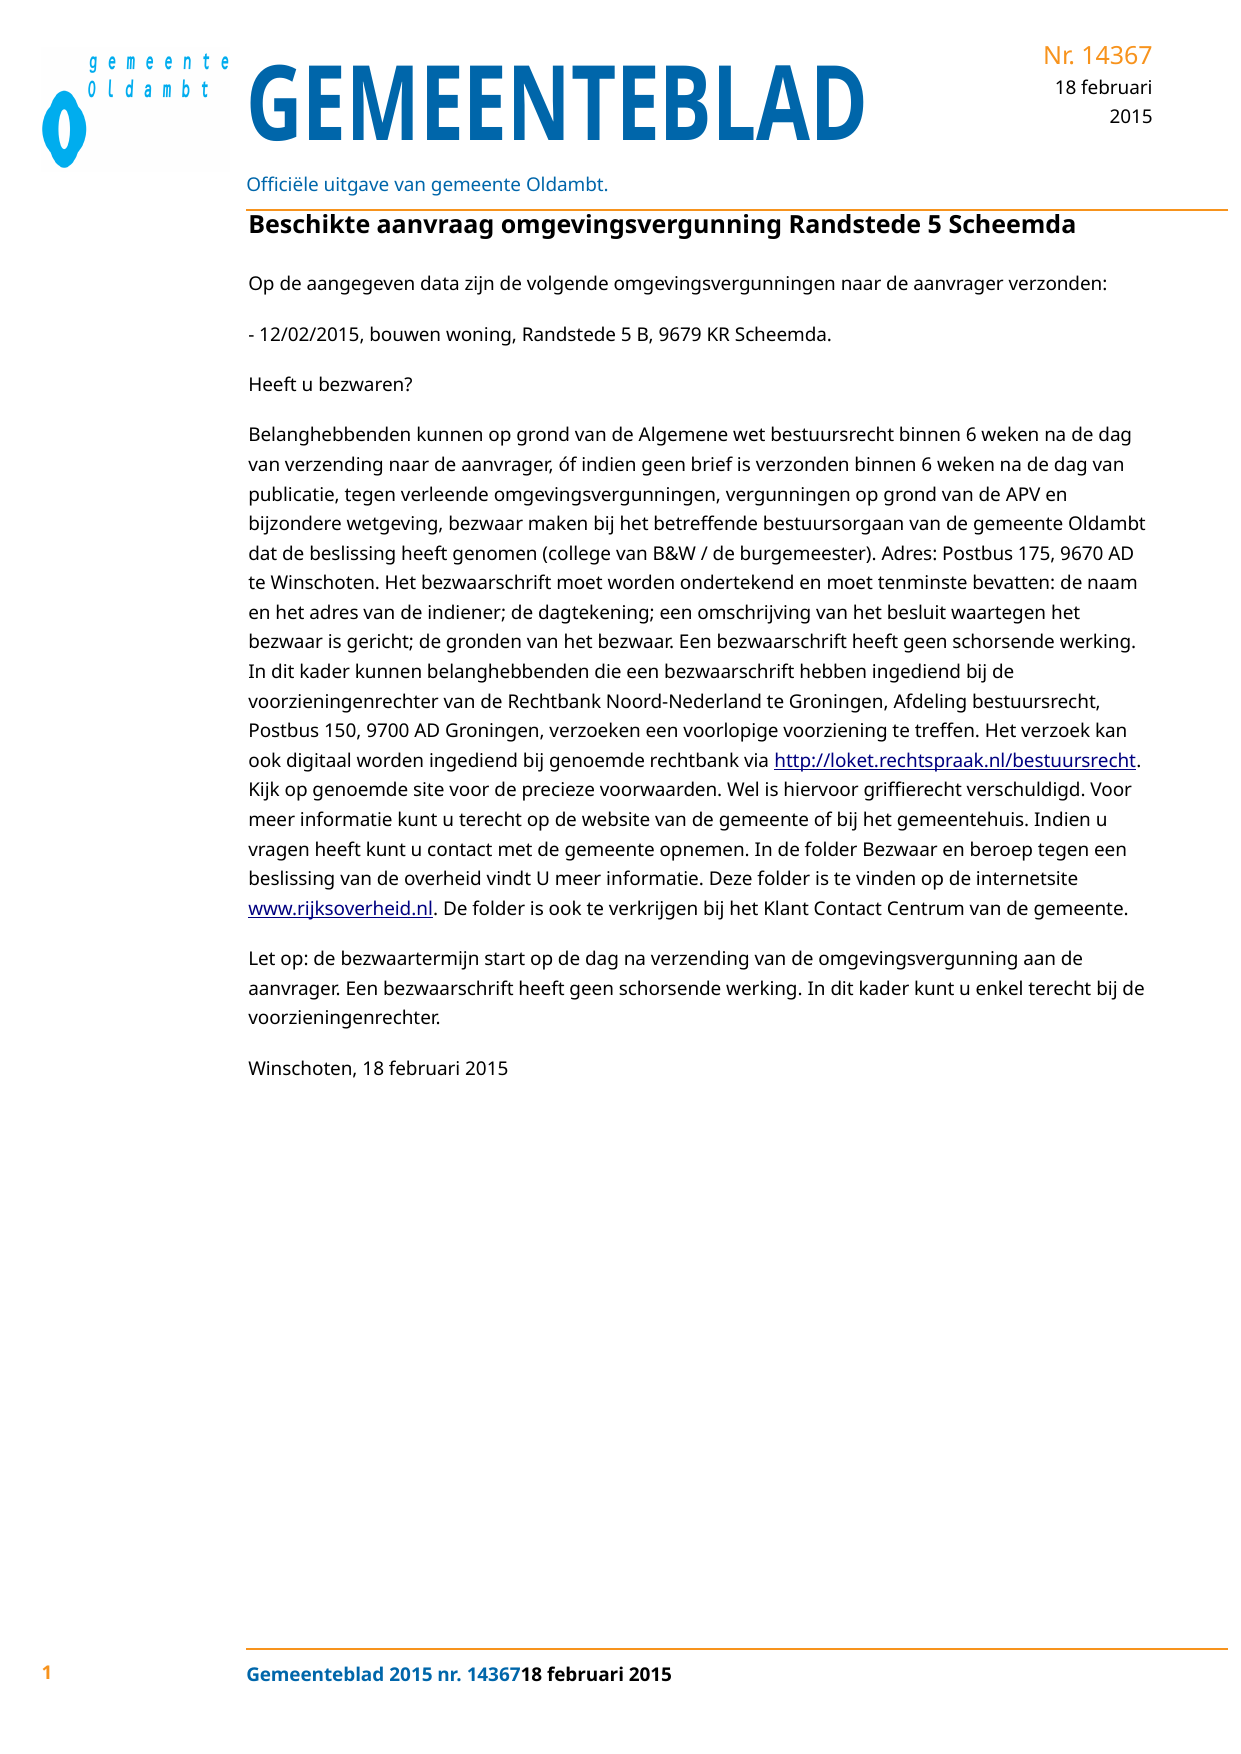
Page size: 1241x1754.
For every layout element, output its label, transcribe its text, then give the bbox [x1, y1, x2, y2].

text Winschoten, 18 februari 2015 [248, 1055, 1152, 1081]
text Beschikte aanvraag omgevingsvergunning Randstede 5 Scheemda [248, 211, 1152, 241]
text Belanghebbenden kunnen op grond van de Algemene wet bestuursrecht binnen 6 weken na de dag van verzending naar de aanvrager, óf indien geen brief is verzonden binnen 6 weken na de dag van publicatie, tegen verleende omgevingsvergunningen, vergunningen op grond van de APV en bijzondere wetgeving, bezwaar maken bij het betreffende bestuursorgaan van de gemeente Oldambt dat de beslissing heeft genomen (college van B&W / de burgemeester). Adres: Postbus 175, 9670 AD te Winschoten. Het bezwaarschrift moet worden ondertekend en moet tenminste bevatten: de naam en het adres van de indiener; de dagtekening; een omschrijving van het besluit waartegen het bezwaar is gericht; de gronden van het bezwaar. Een bezwaarschrift heeft geen schorsende werking. In dit kader kunnen belanghebbenden die een bezwaarschrift hebben ingediend bij de voorzieningenrechter van de Rechtbank Noord-Nederland te Groningen, Afdeling bestuursrecht, Postbus 150, 9700 AD Groningen, verzoeken een voorlopige voorziening te treffen. Het verzoek kan ook digitaal worden ingediend bij genoemde rechtbank via http://loket.rechtspraak.nl/bestuursrecht. Kijk op genoemde site voor de precieze voorwaarden. Wel is hiervoor griffierecht verschuldigd. Voor meer informatie kunt u terecht op de website van de gemeente of bij het gemeentehuis. Indien u vragen heeft kunt u contact met de gemeente opnemen. In de folder Bezwaar en beroep tegen een beslissing van de overheid vindt U meer informatie. Deze folder is te vinden op de internetsite www.rijksoverheid.nl. De folder is ook te verkrijgen bij het Klant Contact Centrum van de gemeente. [248, 422, 1152, 921]
text Op de aangegeven data zijn de volgende omgevingsvergunningen naar de aanvrager verzonden: [248, 270, 1152, 296]
text - 12/02/2015, bouwen woning, Randstede 5 B, 9679 KR Scheemda. [248, 321, 1152, 346]
text Heeft u bezwaren? [248, 371, 1152, 397]
picture [41, 47, 231, 172]
text Let op: de bezwaartermijn start op de dag na verzending van de omgevingsvergunning aan de aanvrager. Een bezwaarschrift heeft geen schorsende werking. In dit kader kunt u enkel terecht bij de voorzieningenrechter. [248, 945, 1152, 1030]
